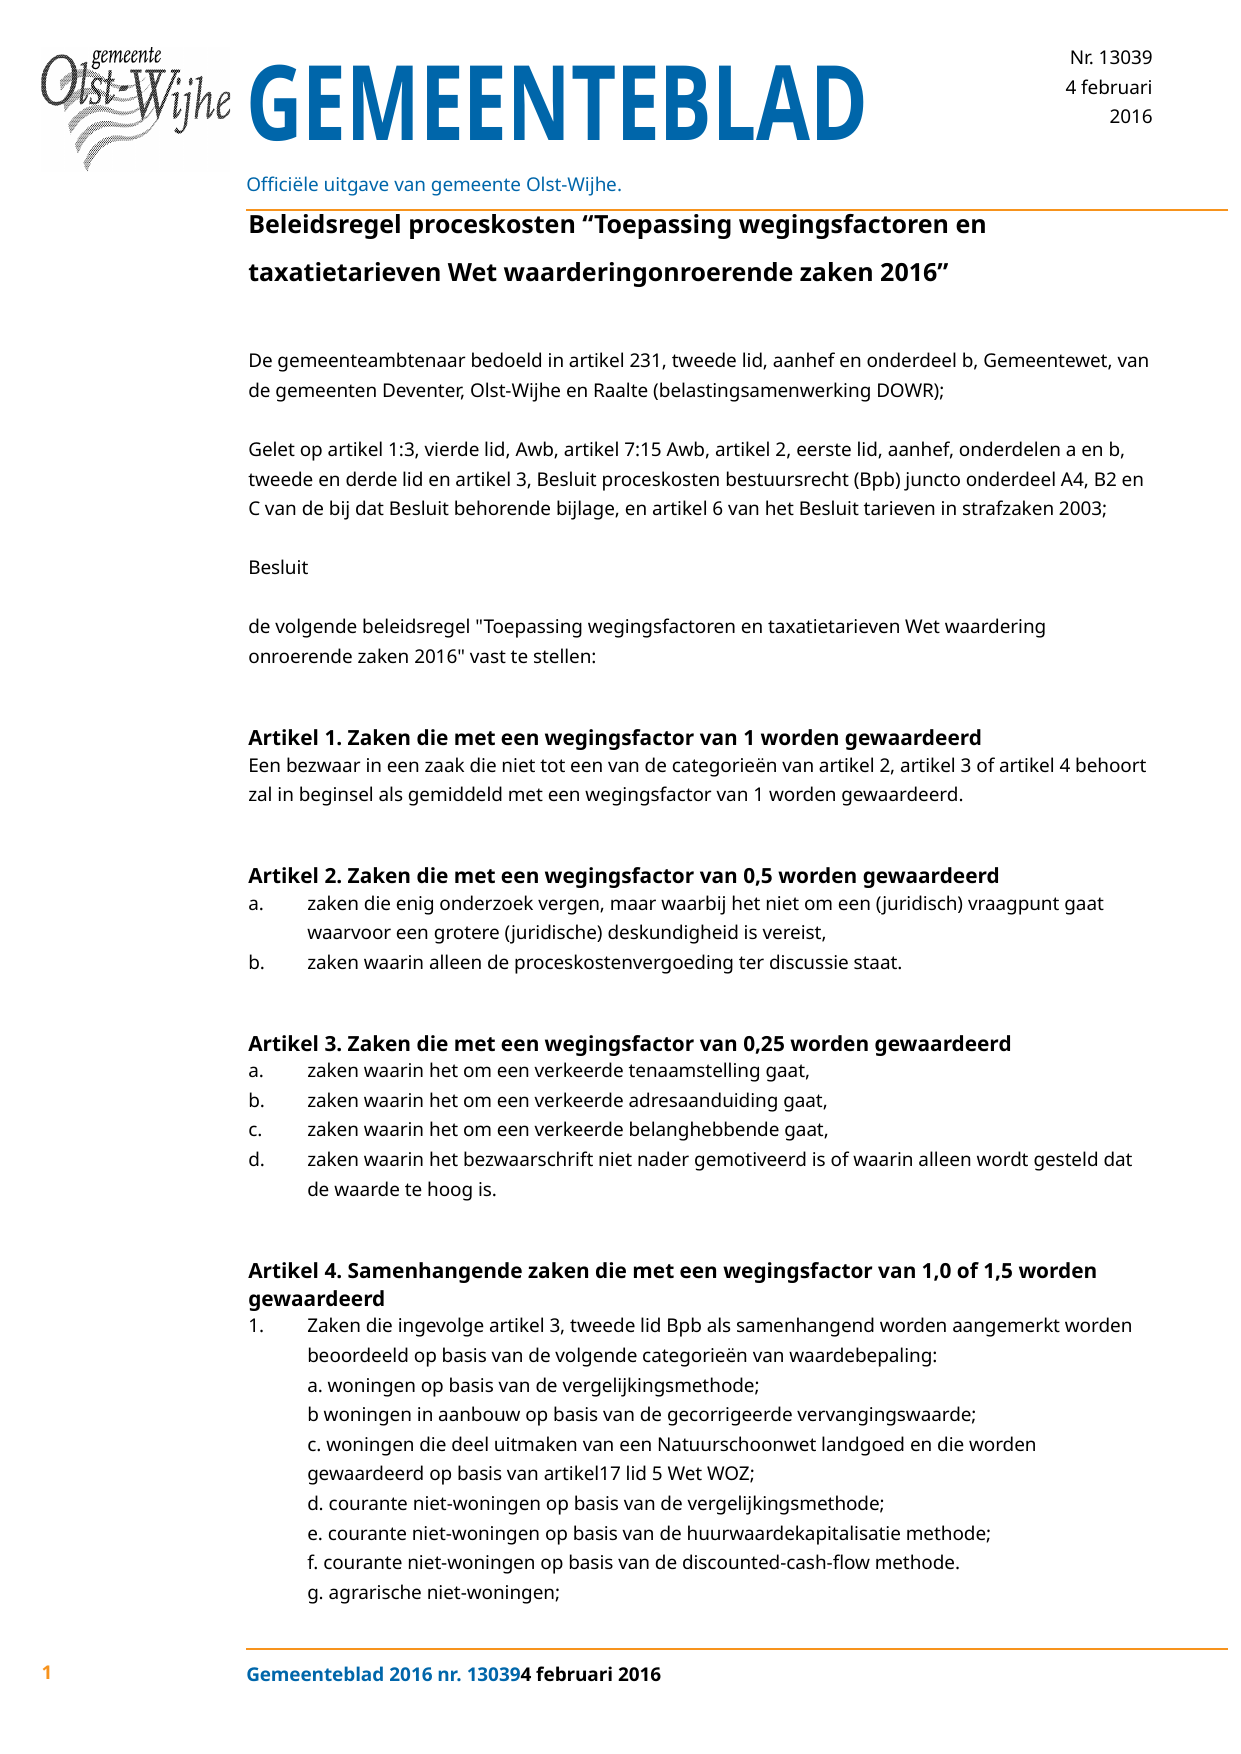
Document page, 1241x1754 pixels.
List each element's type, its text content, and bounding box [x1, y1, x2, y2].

list c. woningen die deel uitmaken van een Natuurschoonwet landgoed en die worden gewaardeerd op basis van artikel17 lid 5 Wet WOZ; [248, 1431, 1152, 1486]
list zaken waarin het om een verkeerde adresaanduiding gaat, [248, 1087, 1152, 1113]
list d. courante niet-woningen op basis van de vergelijkingsmethode; [248, 1490, 1152, 1516]
picture [41, 47, 231, 172]
text Artikel 4. Samenhangende zaken die met een wegingsfactor van 1,0 of 1,5 worden gewaardeerd [248, 1256, 1152, 1313]
list zaken waarin alleen de proceskostenvergoeding ter discussie staat. [248, 949, 1152, 975]
list b woningen in aanbouw op basis van de gecorrigeerde vervangingswaarde; [248, 1401, 1152, 1427]
list g. agrarische niet-woningen; [248, 1579, 1152, 1604]
list zaken waarin het bezwaarschrift niet nader gemotiveerd is of waarin alleen wordt gesteld dat de waarde te hoog is. [248, 1146, 1152, 1201]
list zaken waarin het om een verkeerde tenaamstelling gaat, [248, 1057, 1152, 1083]
text Een bezwaar in een zaak die niet tot een van de categorieën van artikel 2, artikel 3 of artikel 4 behoort zal in beginsel als gemiddeld met een wegingsfactor van 1 worden gewaardeerd. [248, 752, 1152, 807]
list a. woningen op basis van de vergelijkingsmethode; [248, 1372, 1152, 1397]
text De gemeenteambtenaar bedoeld in artikel 231, tweede lid, aanhef en onderdeel b, Gemeentewet, van de gemeenten Deventer, Olst-Wijhe en Raalte (belastingsamenwerking DOWR); [248, 347, 1152, 403]
list zaken waarin het om een verkeerde belanghebbende gaat, [248, 1117, 1152, 1142]
list e. courante niet-woningen op basis van de huurwaardekapitalisatie methode; [248, 1520, 1152, 1545]
text Artikel 2. Zaken die met een wegingsfactor van 0,5 worden gewaardeerd [248, 861, 1152, 890]
list f. courante niet-woningen op basis van de discounted-cash-flow methode. [248, 1549, 1152, 1575]
list zaken die enig onderzoek vergen, maar waarbij het niet om een (juridisch) vraagpunt gaat waarvoor een grotere (juridische) deskundigheid is vereist, [248, 890, 1152, 945]
text Besluit [248, 554, 1152, 580]
text Artikel 1. Zaken die met een wegingsfactor van 1 worden gewaardeerd [248, 723, 1152, 752]
text Gelet op artikel 1:3, vierde lid, Awb, artikel 7:15 Awb, artikel 2, eerste lid, aanhef, onderdelen a en b, tweede en derde lid en artikel 3, Besluit proceskosten bestuursrecht (Bpb) juncto onderdeel A4, B2 en C van de bij dat Besluit behorende bijlage, en artikel 6 van het Besluit tarieven in strafzaken 2003; [248, 436, 1152, 521]
text de volgende beleidsregel "Toepassing wegingsfactoren en taxatietarieven Wet waardering onroerende zaken 2016" vast te stellen: [248, 614, 1152, 669]
list Zaken die ingevolge artikel 3, tweede lid Bpb als samenhangend worden aangemerkt worden beoordeeld op basis van de volgende categorieën van waardebepaling: [248, 1313, 1152, 1368]
text Artikel 3. Zaken die met een wegingsfactor van 0,25 worden gewaardeerd [248, 1029, 1152, 1057]
text Beleidsregel proceskosten “Toepassing wegingsfactoren en taxatietarieven Wet waarderingonroerende zaken 2016” [248, 211, 1152, 288]
